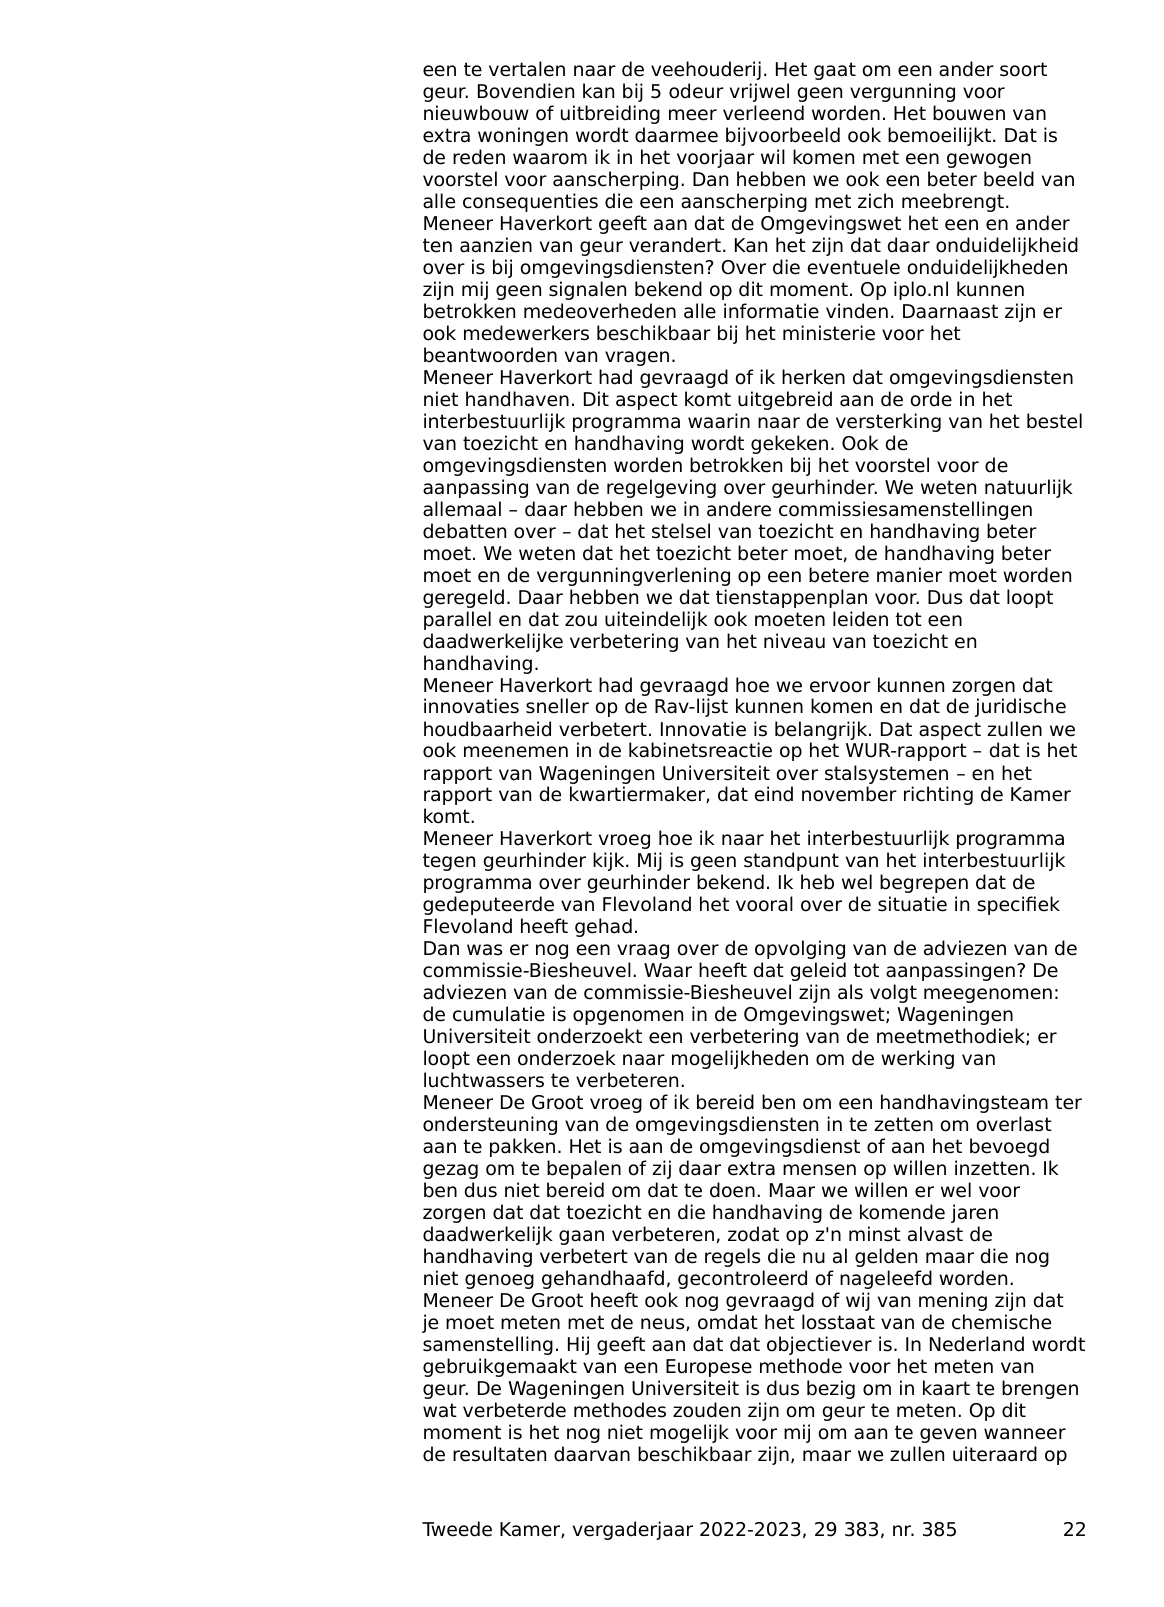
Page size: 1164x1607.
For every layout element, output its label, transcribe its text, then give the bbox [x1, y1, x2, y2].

text Dan was er nog een vraag over de opvolging van de adviezen van de commissie-Biesheuvel. Waar heeft dat geleid tot aanpassingen? De adviezen van de commissie-Biesheuvel zijn als volgt meegenomen: de cumulatie is opgenomen in de Omgevingswet; Wageningen Universiteit onderzoekt een verbetering van de meetmethodiek; er loopt een onderzoek naar mogelijkheden om de werking van luchtwassers te verbeteren. [422, 938, 1087, 1092]
text Meneer De Groot heeft ook nog gevraagd of wij van mening zijn dat je moet meten met de neus, omdat het losstaat van de chemische samenstelling. Hij geeft aan dat dat objectiever is. In Nederland wordt gebruikgemaakt van een Europese methode voor het meten van geur. De Wageningen Universiteit is dus bezig om in kaart te brengen wat verbeterde methodes zouden zijn om geur te meten. Op dit moment is het nog niet mogelijk voor mij om aan te geven wanneer de resultaten daarvan beschikbaar zijn, maar we zullen uiteraard op [422, 1290, 1087, 1466]
text Meneer Haverkort had gevraagd of ik herken dat omgevingsdiensten niet handhaven. Dit aspect komt uitgebreid aan de orde in het interbestuurlijk programma waarin naar de versterking van het bestel van toezicht en handhaving wordt gekeken. Ook de omgevingsdiensten worden betrokken bij het voorstel voor de aanpassing van de regelgeving over geurhinder. We weten natuurlijk allemaal – daar hebben we in andere commissiesamenstellingen debatten over – dat het stelsel van toezicht en handhaving beter moet. We weten dat het toezicht beter moet, de handhaving beter moet en de vergunningverlening op een betere manier moet worden geregeld. Daar hebben we dat tienstappenplan voor. Dus dat loopt parallel en dat zou uiteindelijk ook moeten leiden tot een daadwerkelijke verbetering van het niveau van toezicht en handhaving. [422, 367, 1087, 674]
text Meneer De Groot vroeg of ik bereid ben om een handhavingsteam ter ondersteuning van de omgevingsdiensten in te zetten om overlast aan te pakken. Het is aan de omgevingsdienst of aan het bevoegd gezag om te bepalen of zij daar extra mensen op willen inzetten. Ik ben dus niet bereid om dat te doen. Maar we willen er wel voor zorgen dat dat toezicht en die handhaving de komende jaren daadwerkelijk gaan verbeteren, zodat op z'n minst alvast de handhaving verbetert van de regels die nu al gelden maar die nog niet genoeg gehandhaafd, gecontroleerd of nageleefd worden. [422, 1092, 1087, 1290]
text Meneer Haverkort had gevraagd hoe we ervoor kunnen zorgen dat innovaties sneller op de Rav-lijst kunnen komen en dat de juridische houdbaarheid verbetert. Innovatie is belangrijk. Dat aspect zullen we ook meenemen in de kabinetsreactie op het WUR-rapport – dat is het rapport van Wageningen Universiteit over stalsystemen – en het rapport van de kwartiermaker, dat eind november richting de Kamer komt. [422, 674, 1087, 828]
text Meneer Haverkort geeft aan dat de Omgevingswet het een en ander ten aanzien van geur verandert. Kan het zijn dat daar onduidelijkheid over is bij omgevingsdiensten? Over die eventuele onduidelijkheden zijn mij geen signalen bekend op dit moment. Op iplo.nl kunnen betrokken medeoverheden alle informatie vinden. Daarnaast zijn er ook medewerkers beschikbaar bij het ministerie voor het beantwoorden van vragen. [422, 213, 1087, 367]
text Meneer Haverkort vroeg hoe ik naar het interbestuurlijk programma tegen geurhinder kijk. Mij is geen standpunt van het interbestuurlijk programma over geurhinder bekend. Ik heb wel begrepen dat de gedeputeerde van Flevoland het vooral over de situatie in specifiek Flevoland heeft gehad. [422, 828, 1087, 938]
text een te vertalen naar de veehouderij. Het gaat om een ander soort geur. Bovendien kan bij 5 odeur vrijwel geen vergunning voor nieuwbouw of uitbreiding meer verleend worden. Het bouwen van extra woningen wordt daarmee bijvoorbeeld ook bemoeilijkt. Dat is de reden waarom ik in het voorjaar wil komen met een gewogen voorstel voor aanscherping. Dan hebben we ook een beter beeld van alle consequenties die een aanscherping met zich meebrengt. [422, 59, 1087, 213]
